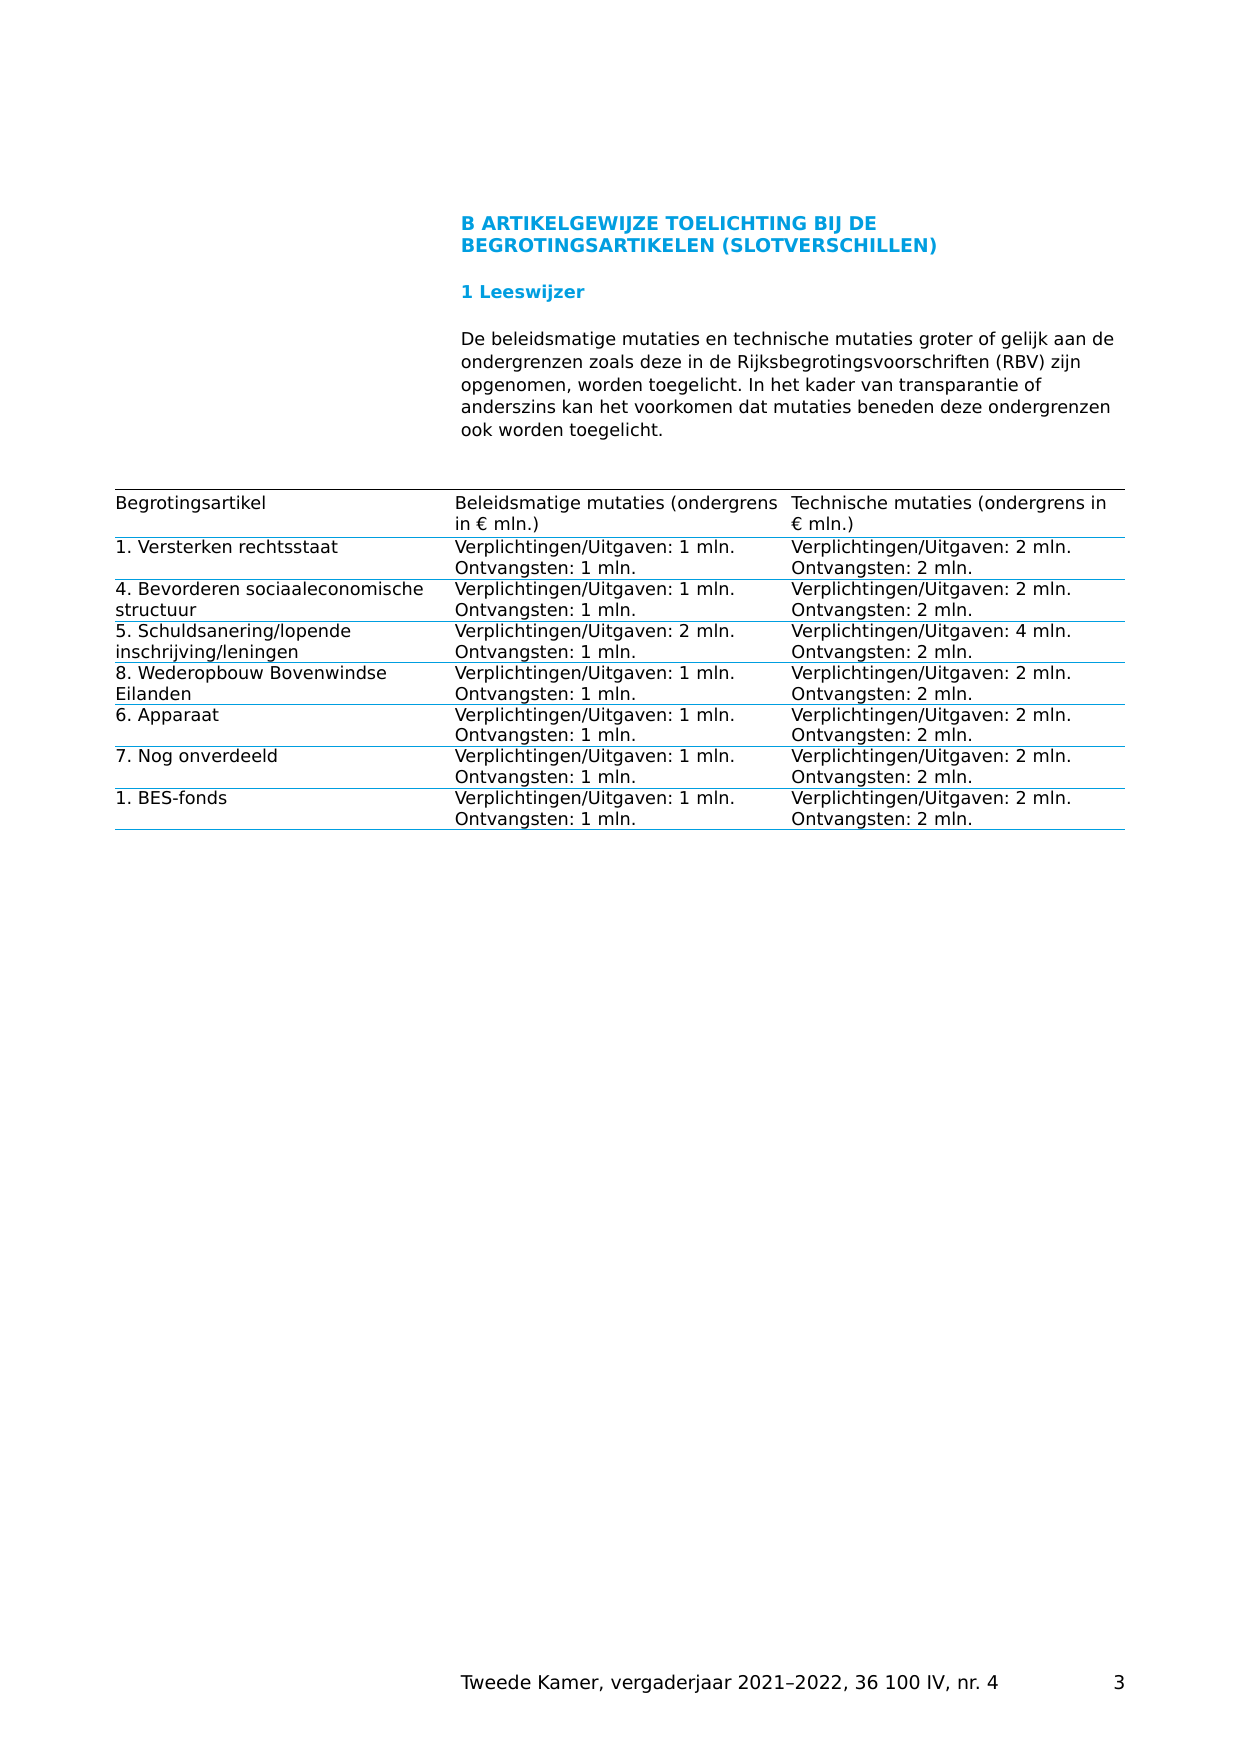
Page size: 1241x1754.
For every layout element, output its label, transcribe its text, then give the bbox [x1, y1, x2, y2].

table_cell 5. Schuldsanering/lopende inschrijving/leningen [115, 622, 452, 662]
table_cell Begrotingsartikel [115, 490, 452, 537]
table_cell Verplichtingen/Uitgaven: 1 mln. Ontvangsten: 1 mln. [452, 538, 788, 579]
table_cell Verplichtingen/Uitgaven: 2 mln. Ontvangsten: 2 mln. [788, 789, 1125, 829]
text De beleidsmatige mutaties en technische mutaties groter of gelijk aan de ondergrenzen zoals deze in de Rijksbegrotingsvoorschriften (RBV) zijn opgenomen, worden toegelicht. In het kader van transparantie of anderszins kan het voorkomen dat mutaties beneden deze ondergrenzen ook worden toegelicht. [461, 327, 1125, 441]
table_cell Verplichtingen/Uitgaven: 1 mln. Ontvangsten: 1 mln. [452, 580, 788, 621]
table_cell 6. Apparaat [115, 705, 452, 746]
table_cell Verplichtingen/Uitgaven: 4 mln. Ontvangsten: 2 mln. [788, 622, 1125, 662]
table_header Tabel 1 Ondergrenzen conform RVB 2022 [115, 464, 1125, 489]
table_cell 4. Bevorderen sociaaleconomische structuur [115, 580, 452, 621]
title 1 Leeswijzer [461, 280, 1125, 303]
table_cell Verplichtingen/Uitgaven: 2 mln. Ontvangsten: 2 mln. [788, 705, 1125, 746]
title B Artikelgewijze toelichting bij de begrotingsartikelen (slotverschillen) [461, 213, 1125, 257]
table_cell 1. BES-fonds [115, 789, 452, 829]
table_cell Verplichtingen/Uitgaven: 2 mln. Ontvangsten: 1 mln. [452, 622, 788, 662]
table_cell Verplichtingen/Uitgaven: 1 mln. Ontvangsten: 1 mln. [452, 705, 788, 746]
table_cell Technische mutaties (ondergrens in € mln.) [788, 490, 1125, 537]
table_cell Verplichtingen/Uitgaven: 2 mln. Ontvangsten: 2 mln. [788, 580, 1125, 621]
table_cell 7. Nog onverdeeld [115, 747, 452, 788]
table_cell Verplichtingen/Uitgaven: 1 mln. Ontvangsten: 1 mln. [452, 789, 788, 829]
table_cell Verplichtingen/Uitgaven: 1 mln. Ontvangsten: 1 mln. [452, 663, 788, 704]
table_cell Beleidsmatige mutaties (ondergrens in € mln.) [452, 490, 788, 537]
table_cell Verplichtingen/Uitgaven: 2 mln. Ontvangsten: 2 mln. [788, 538, 1125, 579]
table_cell 8. Wederopbouw Bovenwindse Eilanden [115, 663, 452, 704]
table_cell Verplichtingen/Uitgaven: 2 mln. Ontvangsten: 2 mln. [788, 747, 1125, 788]
table_cell 1. Versterken rechtsstaat [115, 538, 452, 579]
table_cell Verplichtingen/Uitgaven: 2 mln. Ontvangsten: 2 mln. [788, 663, 1125, 704]
table_cell Verplichtingen/Uitgaven: 1 mln. Ontvangsten: 1 mln. [452, 747, 788, 788]
